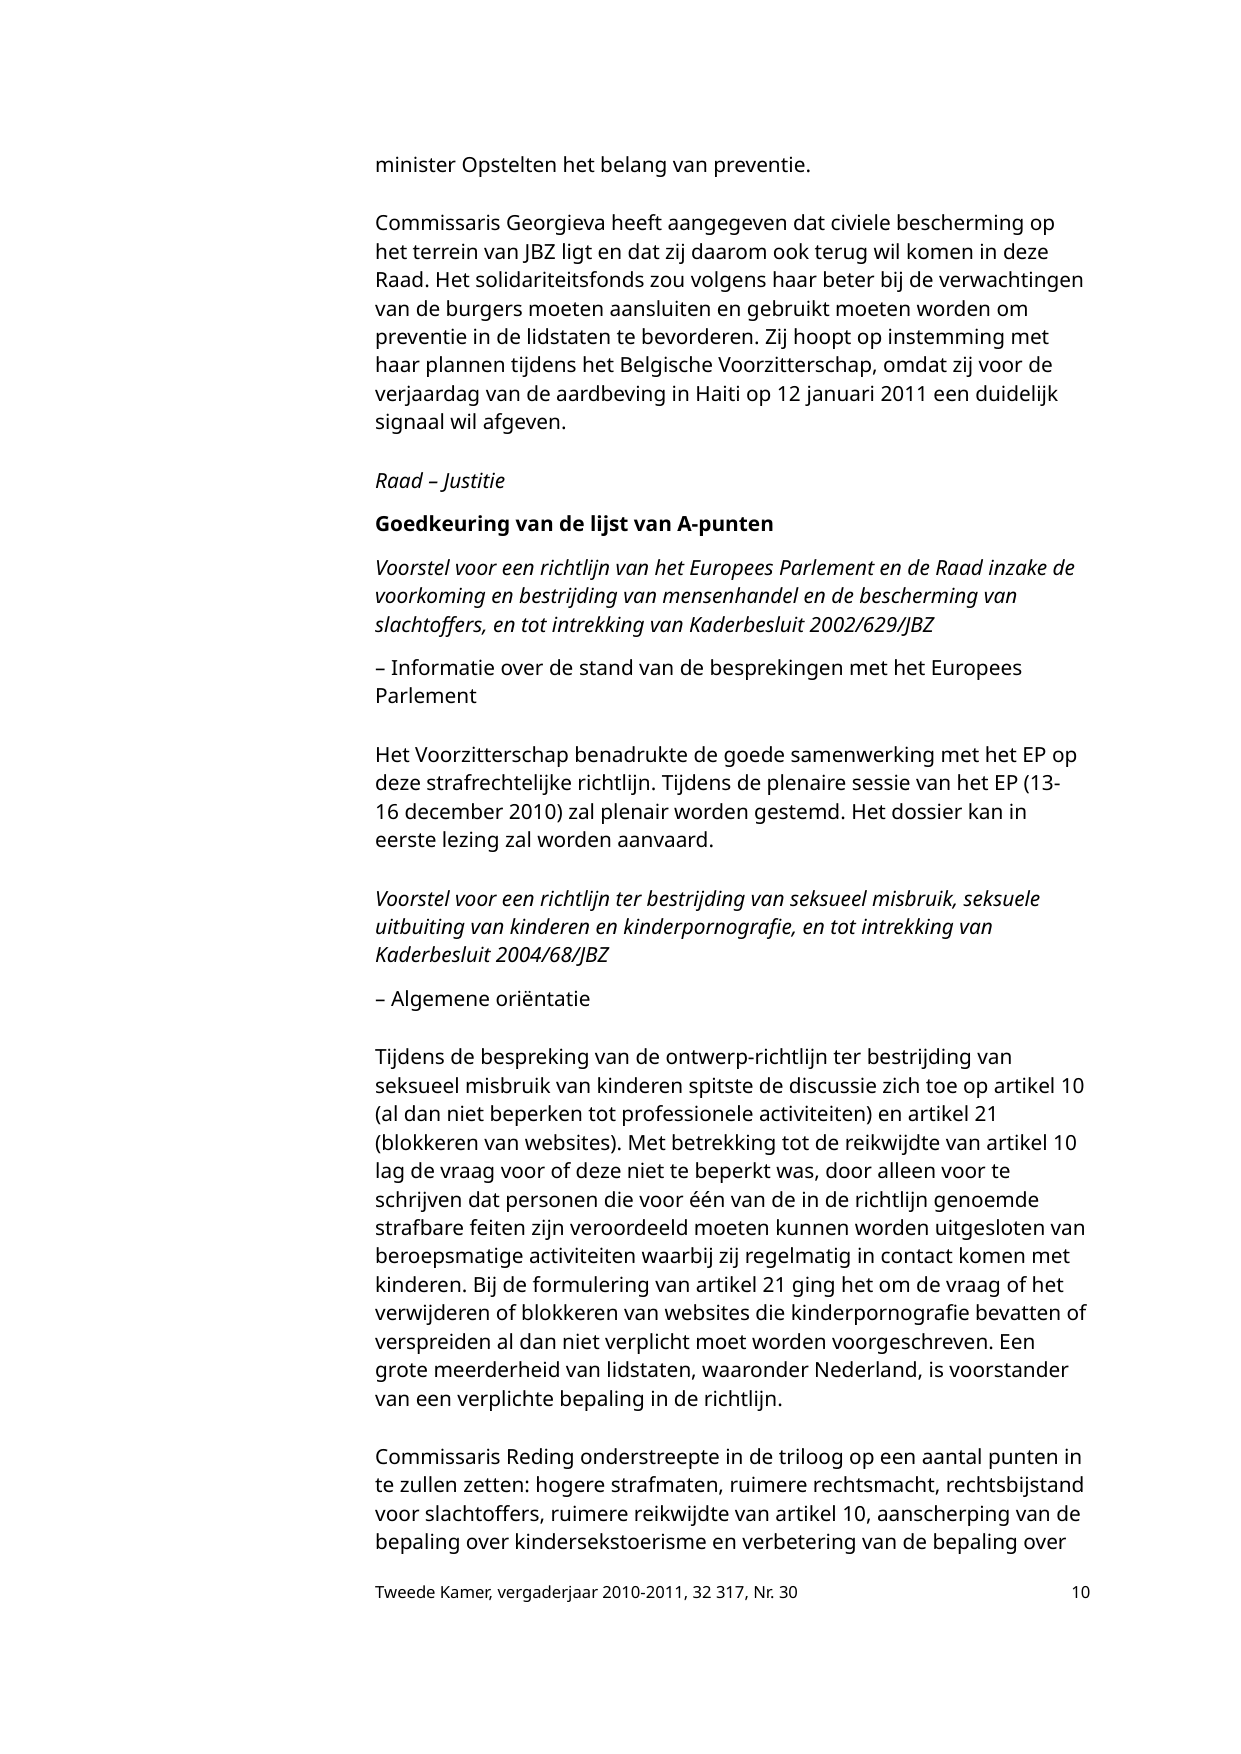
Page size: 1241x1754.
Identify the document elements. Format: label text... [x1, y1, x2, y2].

text minister Opstelten het belang van preventie. [375, 150, 1090, 178]
text Goedkeuring van de lijst van A-punten [375, 509, 1090, 538]
text Voorstel voor een richtlijn van het Europees Parlement en de Raad inzake de voorkoming en bestrijding van mensenhandel en de bescherming van slachtoffers, en tot intrekking van Kaderbesluit 2002/629/JBZ [375, 553, 1090, 638]
text – Algemene oriëntatie [375, 984, 1090, 1012]
text – Informatie over de stand van de besprekingen met het Europees Parlement [375, 653, 1090, 710]
text Commissaris Georgieva heeft aangegeven dat civiele bescherming op het terrein van JBZ ligt en dat zij daarom ook terug wil komen in deze Raad. Het solidariteitsfonds zou volgens haar beter bij de verwachtingen van de burgers moeten aansluiten en gebruikt moeten worden om preventie in de lidstaten te bevorderen. Zij hoopt op instemming met haar plannen tijdens het Belgische Voorzitterschap, omdat zij voor de verjaardag van de aardbeving in Haiti op 12 januari 2011 een duidelijk signaal wil afgeven. [375, 208, 1090, 436]
text Commissaris Reding onderstreepte in de triloog op een aantal punten in te zullen zetten: hogere strafmaten, ruimere rechtsmacht, rechtsbijstand voor slachtoffers, ruimere reikwijdte van artikel 10, aanscherping van de bepaling over kindersekstoerisme en verbetering van de bepaling over [375, 1442, 1090, 1556]
text Raad – Justitie [375, 466, 1090, 494]
text Voorstel voor een richtlijn ter bestrijding van seksueel misbruik, seksuele uitbuiting van kinderen en kinderpornografie, en tot intrekking van Kaderbesluit 2004/68/JBZ [375, 884, 1090, 969]
text Het Voorzitterschap benadrukte de goede samenwerking met het EP op deze strafrechtelijke richtlijn. Tijdens de plenaire sessie van het EP (13-16 december 2010) zal plenair worden gestemd. Het dossier kan in eerste lezing zal worden aanvaard. [375, 740, 1090, 854]
text Tijdens de bespreking van de ontwerp-richtlijn ter bestrijding van seksueel misbruik van kinderen spitste de discussie zich toe op artikel 10 (al dan niet beperken tot professionele activiteiten) en artikel 21 (blokkeren van websites). Met betrekking tot de reikwijdte van artikel 10 lag de vraag voor of deze niet te beperkt was, door alleen voor te schrijven dat personen die voor één van de in de richtlijn genoemde strafbare feiten zijn veroordeeld moeten kunnen worden uitgesloten van beroepsmatige activiteiten waarbij zij regelmatig in contact komen met kinderen. Bij de formulering van artikel 21 ging het om de vraag of het verwijderen of blokkeren van websites die kinderpornografie bevatten of verspreiden al dan niet verplicht moet worden voorgeschreven. Een grote meerderheid van lidstaten, waaronder Nederland, is voorstander van een verplichte bepaling in de richtlijn. [375, 1042, 1090, 1412]
